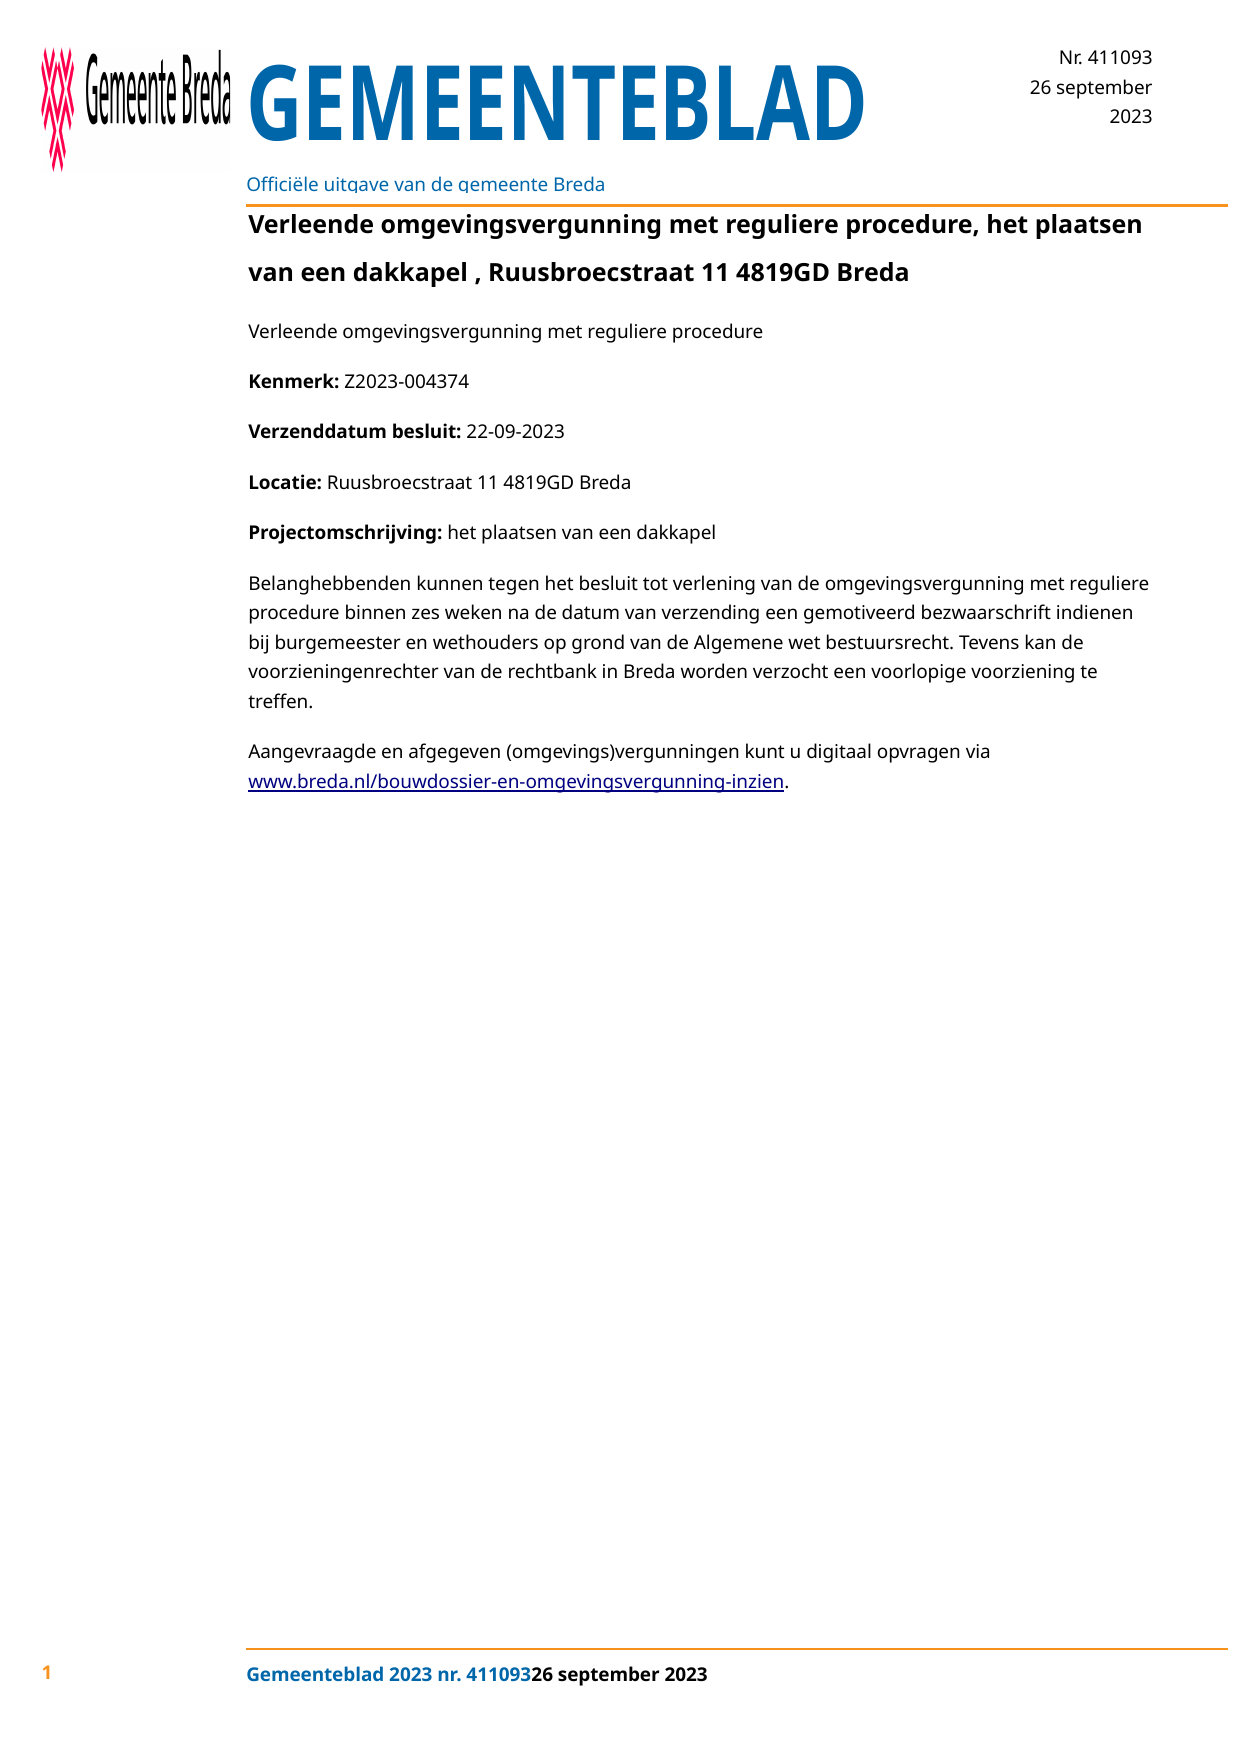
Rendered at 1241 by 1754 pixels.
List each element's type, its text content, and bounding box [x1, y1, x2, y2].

picture [41, 47, 231, 172]
text Locatie: Ruusbroecstraat 11 4819GD Breda [248, 469, 1152, 495]
text Aangevraagde en afgegeven (omgevings)vergunningen kunt u digitaal opvragen via www.breda.nl/bouwdossier-en-omgevingsvergunning-inzien. [248, 739, 1152, 794]
text Verleende omgevingsvergunning met reguliere procedure [248, 318, 1152, 344]
text Verzenddatum besluit: 22-09-2023 [248, 419, 1152, 444]
text Verleende omgevingsvergunning met reguliere procedure, het plaatsen van een dakkapel , Ruusbroecstraat 11 4819GD Breda [248, 207, 1152, 288]
text Projectomschrijving: het plaatsen van een dakkapel [248, 519, 1152, 545]
text Kenmerk: Z2023-004374 [248, 368, 1152, 394]
text Belanghebbenden kunnen tegen het besluit tot verlening van de omgevingsvergunning met reguliere procedure binnen zes weken na de datum van verzending een gemotiveerd bezwaarschrift indienen bij burgemeester en wethouders op grond van de Algemene wet bestuursrecht. Tevens kan de voorzieningenrechter van de rechtbank in Breda worden verzocht een voorlopige voorziening te treffen. [248, 570, 1152, 714]
